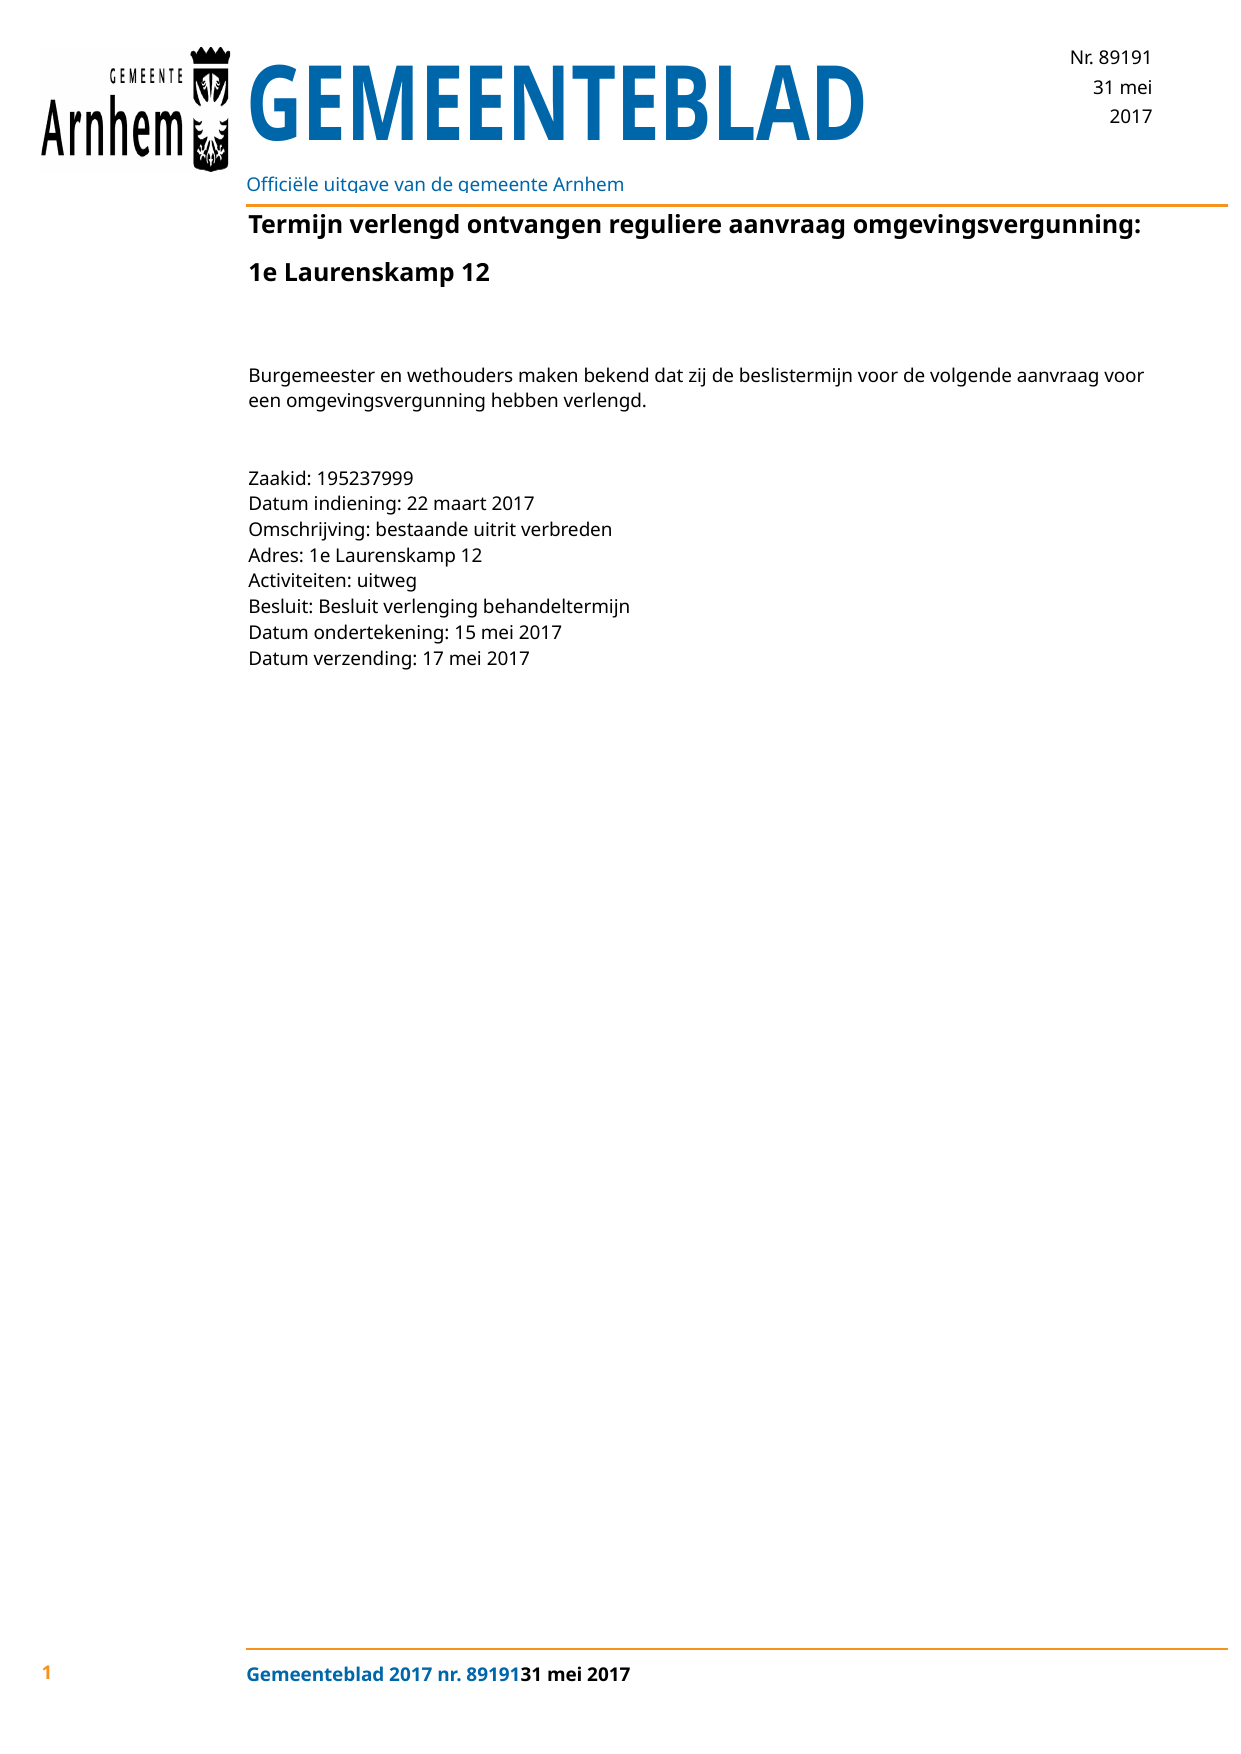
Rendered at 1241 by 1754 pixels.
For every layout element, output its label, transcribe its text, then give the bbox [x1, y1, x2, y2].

text Zaakid: 195237999 [248, 465, 1152, 491]
text Datum verzending: 17 mei 2017 [248, 645, 1152, 671]
text Besluit: Besluit verlenging behandeltermijn [248, 593, 1152, 619]
text Omschrijving: bestaande uitrit verbreden [248, 516, 1152, 542]
text Termijn verlengd ontvangen reguliere aanvraag omgevingsvergunning: 1e Laurenskamp 12 [248, 207, 1152, 288]
text Datum indiening: 22 maart 2017 [248, 491, 1152, 516]
text Datum ondertekening: 15 mei 2017 [248, 619, 1152, 645]
picture [41, 47, 231, 172]
text Activiteiten: uitweg [248, 568, 1152, 593]
text Adres: 1e Laurenskamp 12 [248, 542, 1152, 568]
text Burgemeester en wethouders maken bekend dat zij de beslistermijn voor de volgende aanvraag voor een omgevingsvergunning hebben verlengd. [248, 362, 1152, 413]
